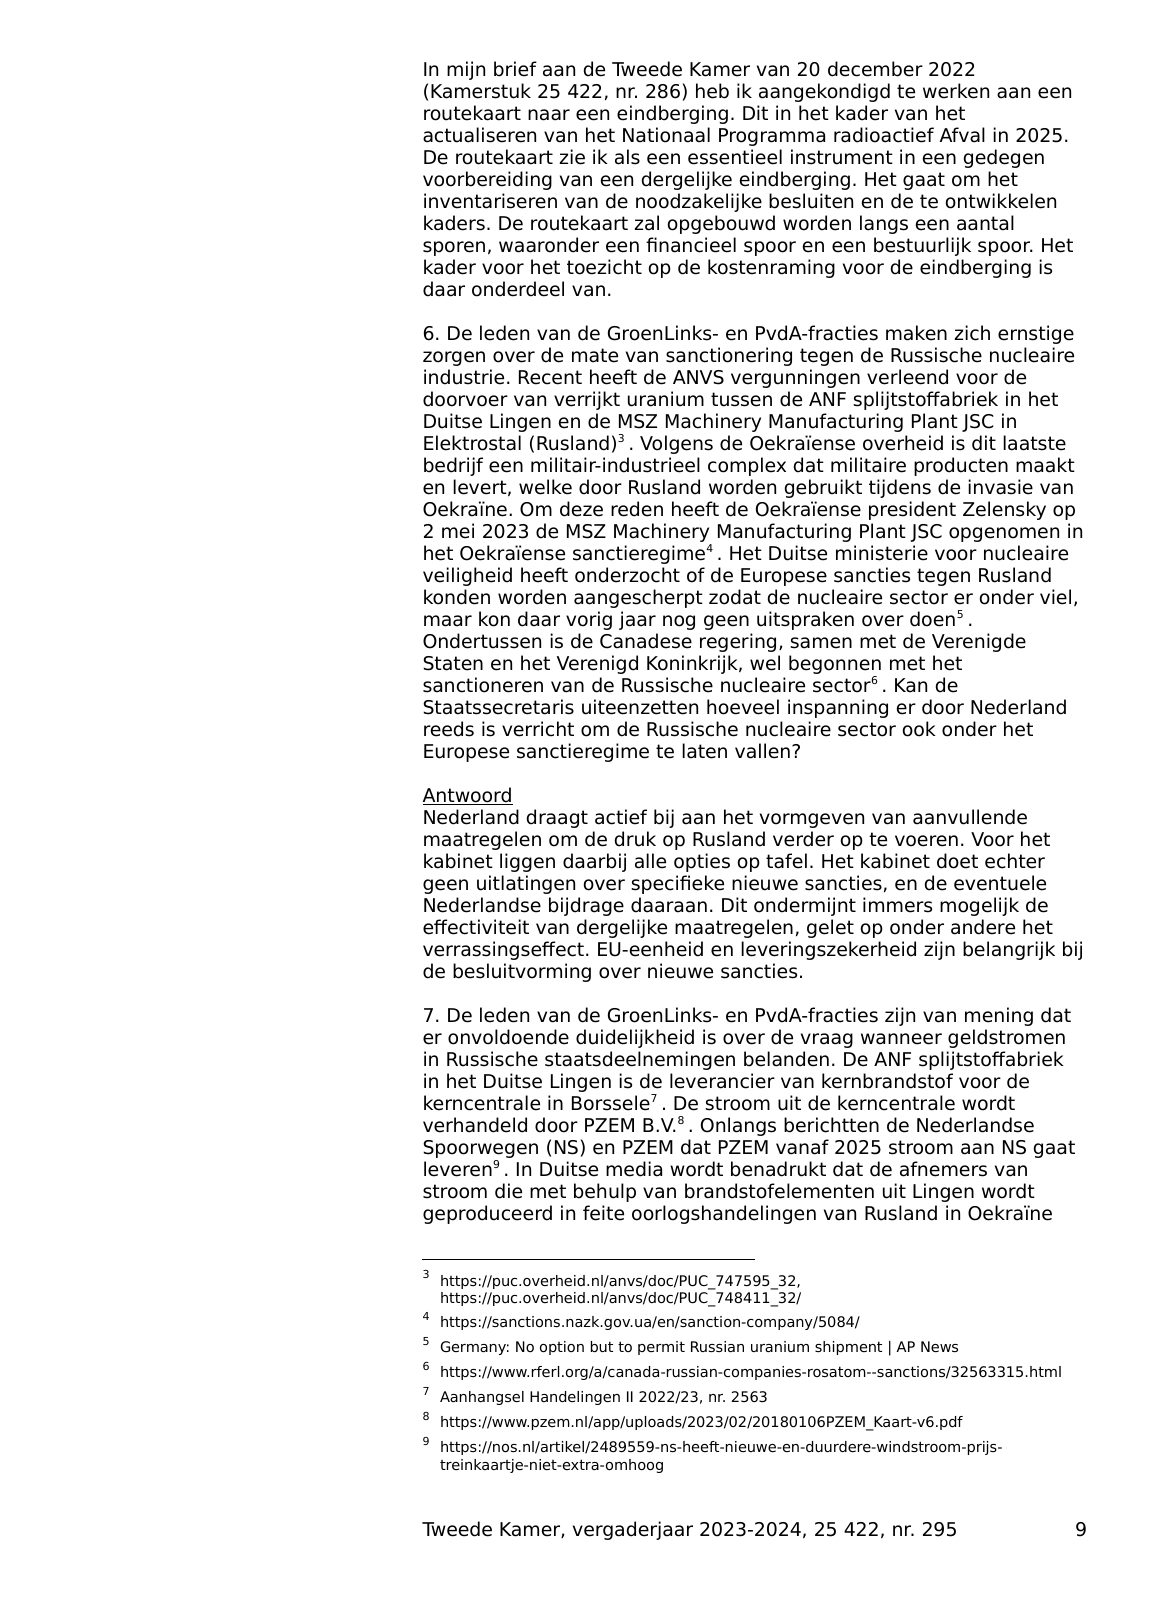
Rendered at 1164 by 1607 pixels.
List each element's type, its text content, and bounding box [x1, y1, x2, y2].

text Germany: No option but to permit Russian uranium shipment | AP News [422, 1335, 1087, 1357]
text In mijn brief aan de Tweede Kamer van 20 december 2022 (Kamerstuk 25 422, nr. 286) heb ik aangekondigd te werken aan een routekaart naar een eindberging. Dit in het kader van het actualiseren van het Nationaal Programma radioactief Afval in 2025. De routekaart zie ik als een essentieel instrument in een gedegen voorbereiding van een dergelijke eindberging. Het gaat om het inventariseren van de noodzakelijke besluiten en de te ontwikkelen kaders. De routekaart zal opgebouwd worden langs een aantal sporen, waaronder een financieel spoor en een bestuurlijk spoor. Het kader voor het toezicht op de kostenraming voor de eindberging is daar onderdeel van. [422, 59, 1087, 301]
text https://www.pzem.nl/app/uploads/2023/02/20180106PZEM_Kaart-v6.pdf [422, 1410, 1087, 1432]
text https://nos.nl/artikel/2489559-ns-heeft-nieuwe-en-duurdere-windstroom-prijs-treinkaartje-niet-extra-omhoog [422, 1435, 1087, 1474]
text 6. De leden van de GroenLinks- en PvdA-fracties maken zich ernstige zorgen over de mate van sanctionering tegen de Russische nucleaire industrie. Recent heeft de ANVS vergunningen verleend voor de doorvoer van verrijkt uranium tussen de ANF splijtstoffabriek in het Duitse Lingen en de MSZ Machinery Manufacturing Plant JSC in Elektrostal (Rusland). Volgens de Oekraïense overheid is dit laatste bedrijf een militair-industrieel complex dat militaire producten maakt en levert, welke door Rusland worden gebruikt tijdens de invasie van Oekraïne. Om deze reden heeft de Oekraïense president Zelensky op 2 mei 2023 de MSZ Machinery Manufacturing Plant JSC opgenomen in het Oekraïense sanctieregime. Het Duitse ministerie voor nucleaire veiligheid heeft onderzocht of de Europese sancties tegen Rusland konden worden aangescherpt zodat de nucleaire sector er onder viel, maar kon daar vorig jaar nog geen uitspraken over doen. Ondertussen is de Canadese regering, samen met de Verenigde Staten en het Verenigd Koninkrijk, wel begonnen met het sanctioneren van de Russische nucleaire sector. Kan de Staatssecretaris uiteenzetten hoeveel inspanning er door Nederland reeds is verricht om de Russische nucleaire sector ook onder het Europese sanctieregime te laten vallen? [422, 323, 1087, 763]
text Antwoord [422, 785, 1087, 807]
text Aanhangsel Handelingen II 2022/23, nr. 2563 [422, 1385, 1087, 1407]
text Nederland draagt actief bij aan het vormgeven van aanvullende maatregelen om de druk op Rusland verder op te voeren. Voor het kabinet liggen daarbij alle opties op tafel. Het kabinet doet echter geen uitlatingen over specifieke nieuwe sancties, en de eventuele Nederlandse bijdrage daaraan. Dit ondermijnt immers mogelijk de effectiviteit van dergelijke maatregelen, gelet op onder andere het verrassingseffect. EU-eenheid en leveringszekerheid zijn belangrijk bij de besluitvorming over nieuwe sancties. [422, 807, 1087, 983]
text https://puc.overheid.nl/anvs/doc/PUC_747595_32, https://puc.overheid.nl/anvs/doc/PUC_748411_32/ [422, 1268, 1087, 1307]
text 7. De leden van de GroenLinks- en PvdA-fracties zijn van mening dat er onvoldoende duidelijkheid is over de vraag wanneer geldstromen in Russische staatsdeelnemingen belanden. De ANF splijtstoffabriek in het Duitse Lingen is de leverancier van kernbrandstof voor de kerncentrale in Borssele. De stroom uit de kerncentrale wordt verhandeld door PZEM B.V.. Onlangs berichtten de Nederlandse Spoorwegen (NS) en PZEM dat PZEM vanaf 2025 stroom aan NS gaat leveren. In Duitse media wordt benadrukt dat de afnemers van stroom die met behulp van brandstofelementen uit Lingen wordt geproduceerd in feite oorlogshandelingen van Rusland in Oekraïne [422, 1005, 1087, 1224]
text https://www.rferl.org/a/canada-russian-companies-rosatom--sanctions/32563315.html [422, 1360, 1087, 1382]
text https://sanctions.nazk.gov.ua/en/sanction-company/5084/ [422, 1310, 1087, 1332]
